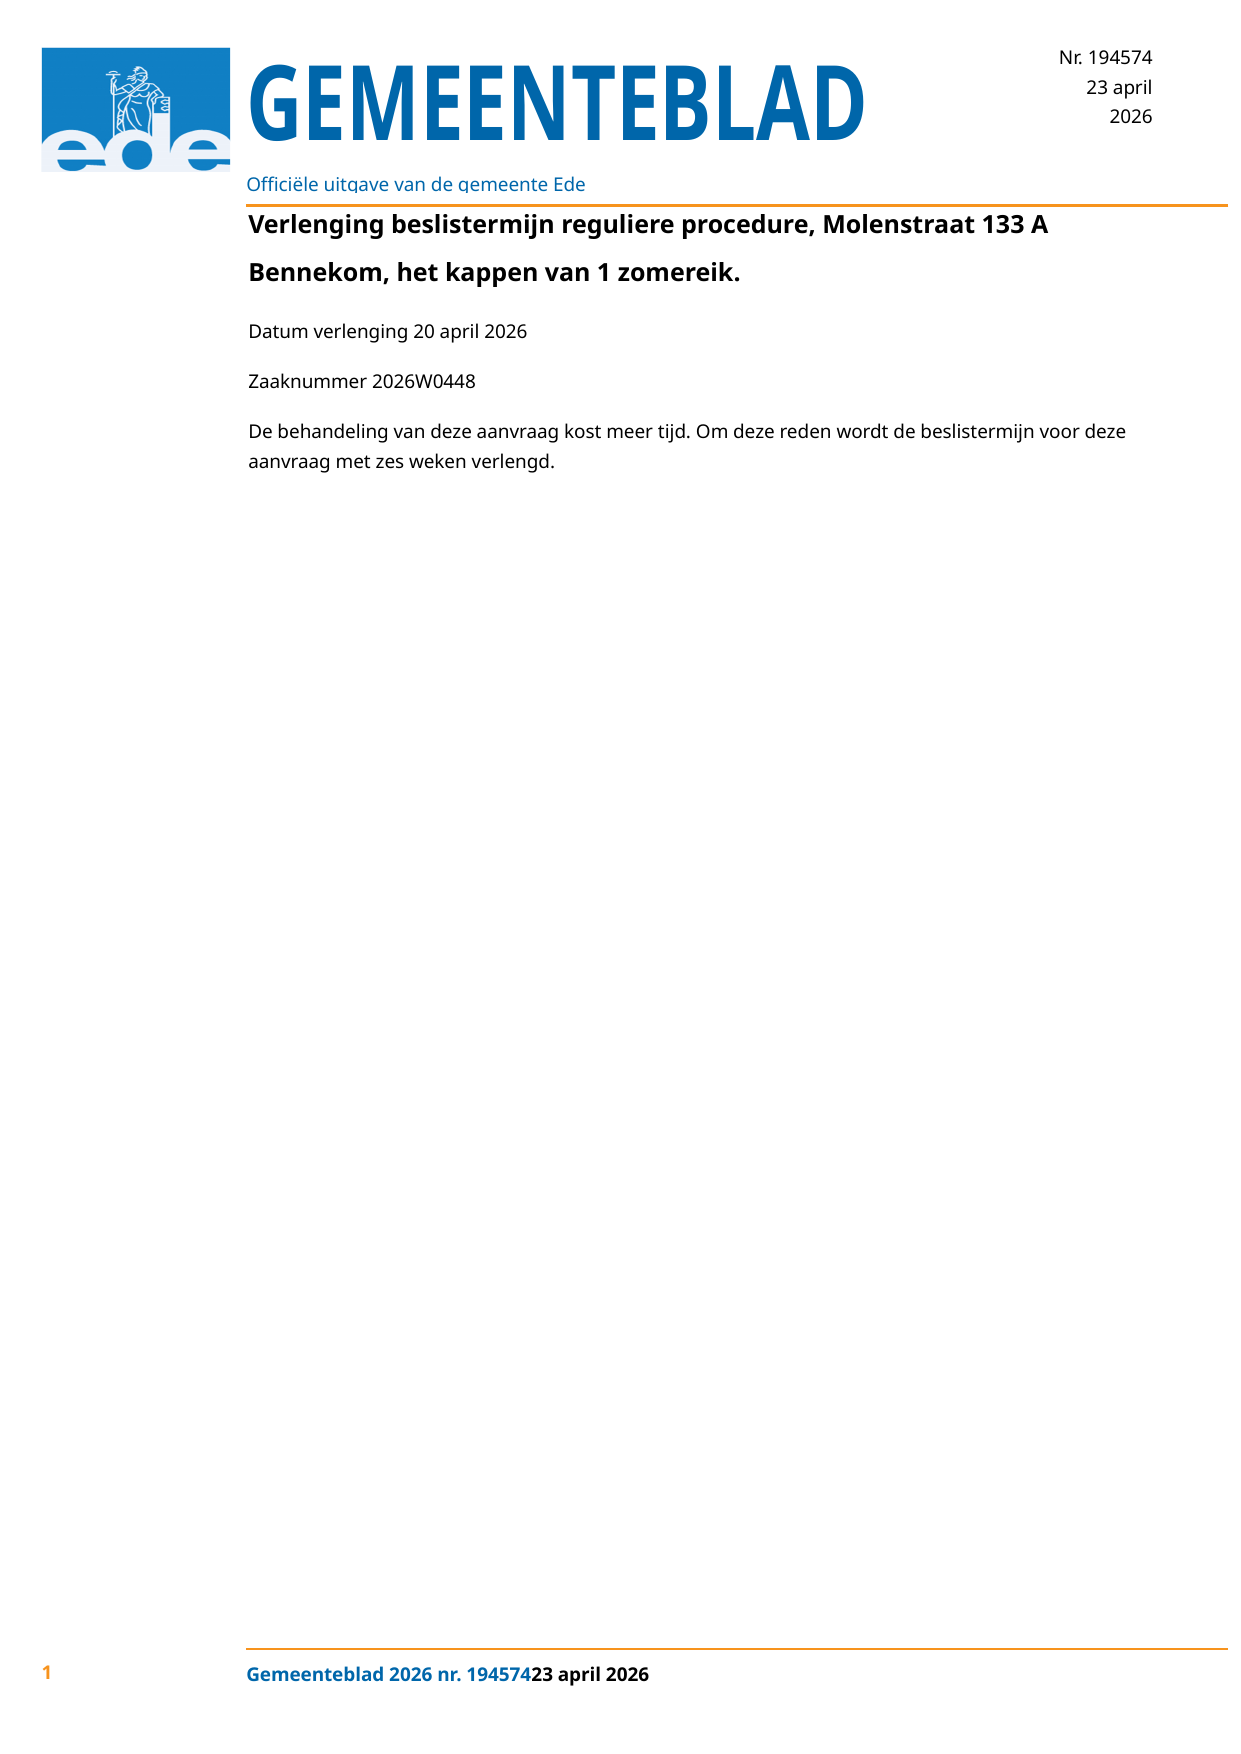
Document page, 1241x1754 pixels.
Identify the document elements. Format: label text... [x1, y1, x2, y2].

text Verlenging beslistermijn reguliere procedure, Molenstraat 133 A Bennekom, het kappen van 1 zomereik. [248, 207, 1152, 288]
picture [41, 47, 231, 172]
text Datum verlenging 20 april 2026 [248, 318, 1152, 344]
text Zaaknummer 2026W0448 [248, 368, 1152, 394]
text De behandeling van deze aanvraag kost meer tijd. Om deze reden wordt de beslistermijn voor deze aanvraag met zes weken verlengd. [248, 419, 1152, 474]
